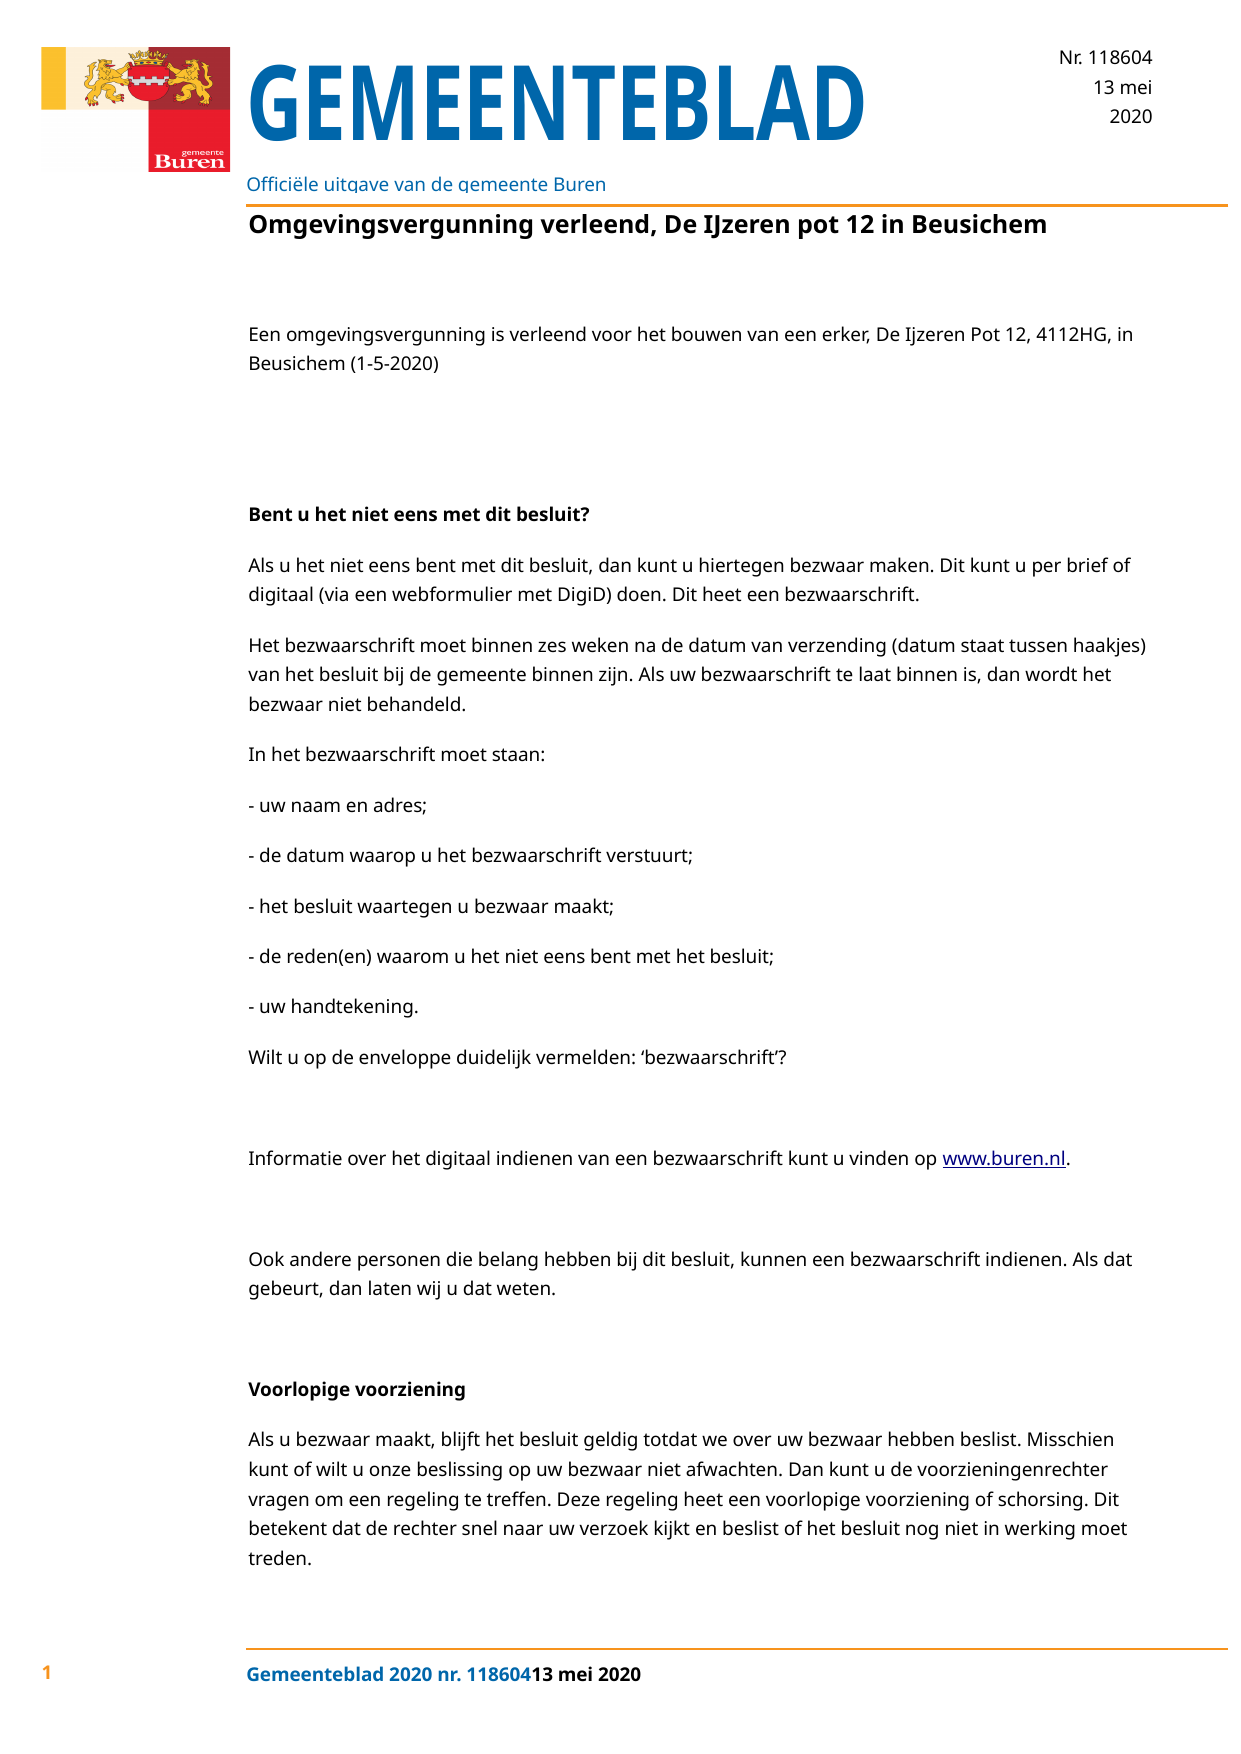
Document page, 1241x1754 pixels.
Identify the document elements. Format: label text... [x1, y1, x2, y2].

text In het bezwaarschrift moet staan: [248, 742, 1152, 767]
text Voorlopige voorziening [248, 1376, 1152, 1402]
text Wilt u op de enveloppe duidelijk vermelden: ‘bezwaarschrift’? [248, 1044, 1152, 1070]
text - het besluit waartegen u bezwaar maakt; [248, 893, 1152, 918]
text - de reden(en) waarom u het niet eens bent met het besluit; [248, 943, 1152, 969]
text Een omgevingsvergunning is verleend voor het bouwen van een erker, De Ijzeren Pot 12, 4112HG, in Beusichem (1-5-2020) [248, 321, 1152, 376]
text Ook andere personen die belang hebben bij dit besluit, kunnen een bezwaarschrift indienen. Als dat gebeurt, dan laten wij u dat weten. [248, 1246, 1152, 1301]
text Bent u het niet eens met dit besluit? [248, 502, 1152, 527]
text Informatie over het digitaal indienen van een bezwaarschrift kunt u vinden op www.buren.nl. [248, 1145, 1152, 1171]
text - de datum waarop u het bezwaarschrift verstuurt; [248, 842, 1152, 868]
text Het bezwaarschrift moet binnen zes weken na de datum van verzending (datum staat tussen haakjes) van het besluit bij de gemeente binnen zijn. Als uw bezwaarschrift te laat binnen is, dan wordt het bezwaar niet behandeld. [248, 632, 1152, 717]
text - uw handtekening. [248, 994, 1152, 1019]
picture [41, 47, 231, 172]
text - uw naam en adres; [248, 792, 1152, 818]
text Als u het niet eens bent met dit besluit, dan kunt u hiertegen bezwaar maken. Dit kunt u per brief of digitaal (via een webformulier met DigiD) doen. Dit heet een bezwaarschrift. [248, 552, 1152, 607]
text Omgevingsvergunning verleend, De IJzeren pot 12 in Beusichem [248, 207, 1152, 241]
text Als u bezwaar maakt, blijft het besluit geldig totdat we over uw bezwaar hebben beslist. Misschien kunt of wilt u onze beslissing op uw bezwaar niet afwachten. Dan kunt u de voorzieningenrechter vragen om een regeling te treffen. Deze regeling heet een voorlopige voorziening of schorsing. Dit betekent dat de rechter snel naar uw verzoek kijkt en beslist of het besluit nog niet in werking moet treden. [248, 1427, 1152, 1571]
